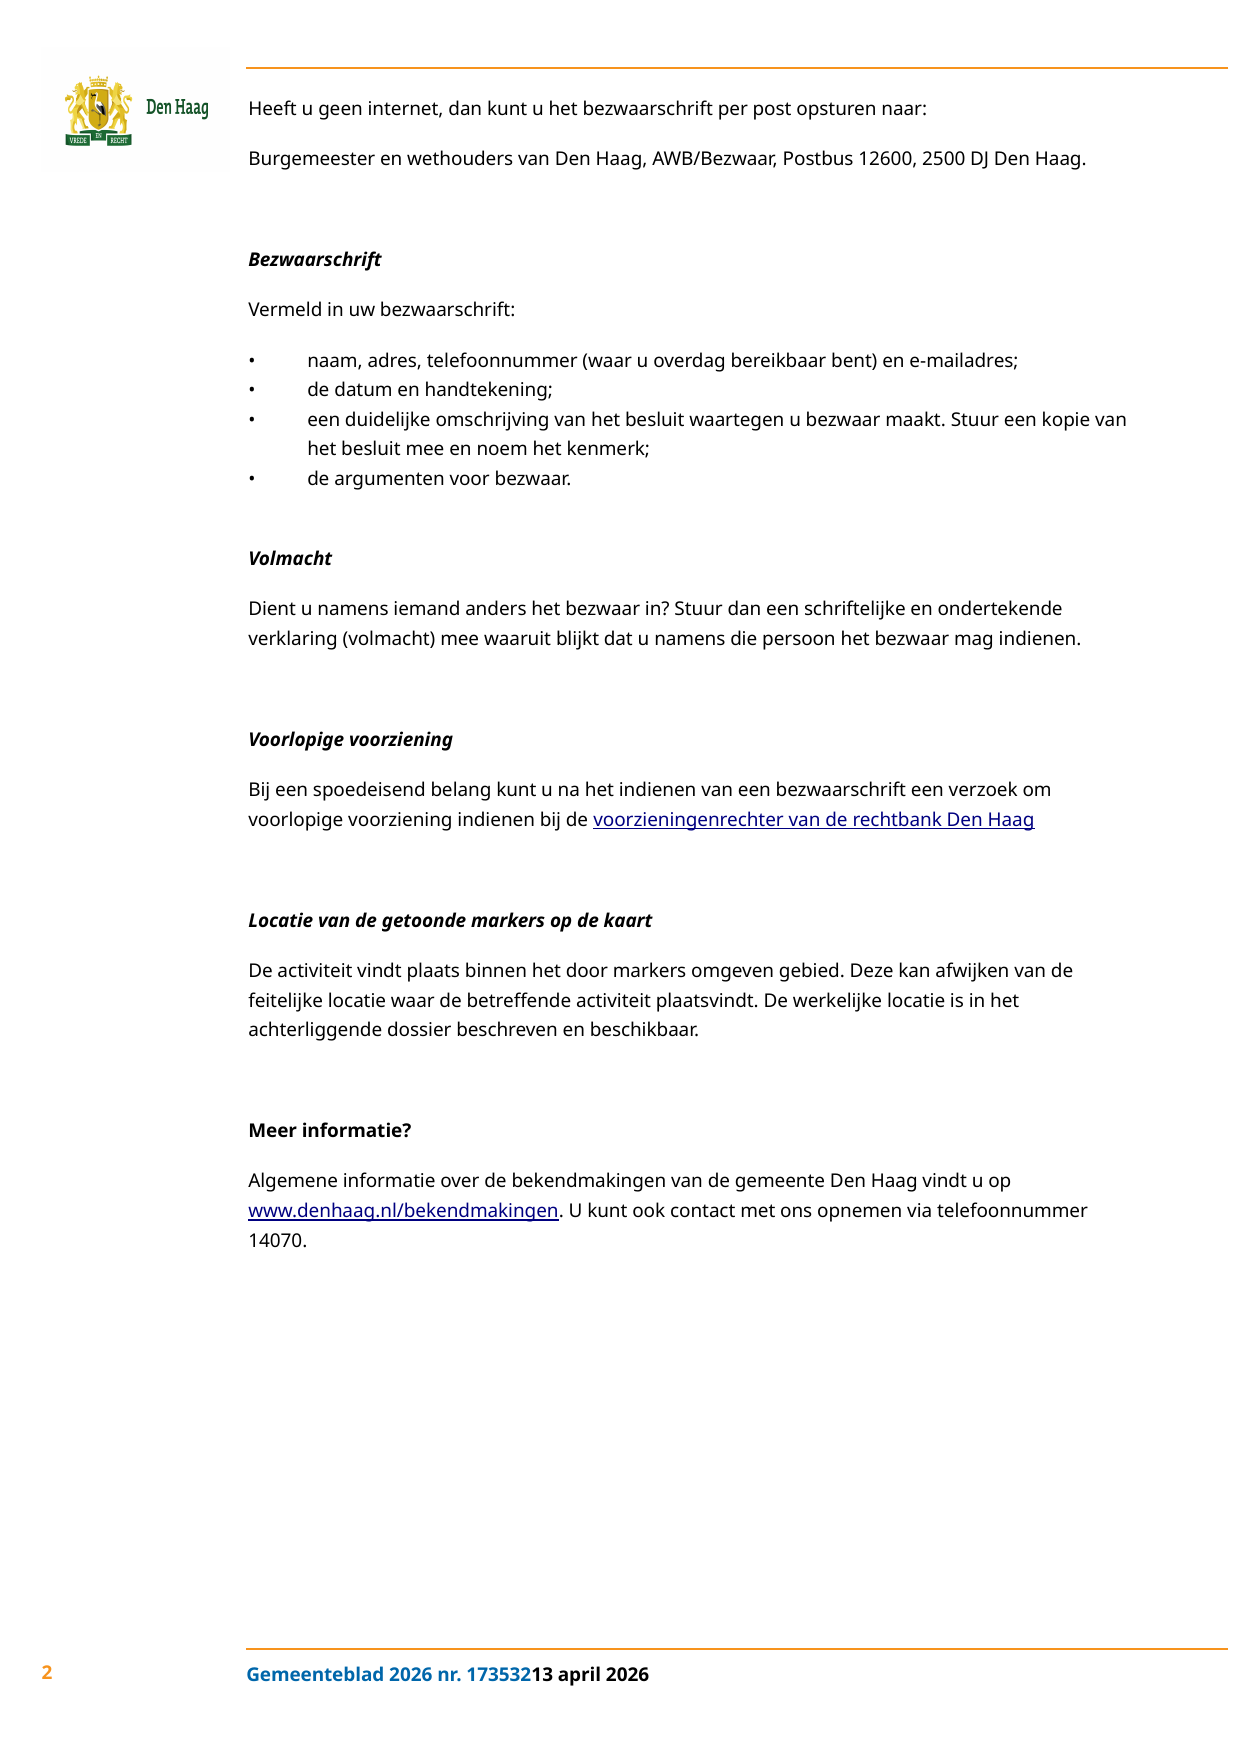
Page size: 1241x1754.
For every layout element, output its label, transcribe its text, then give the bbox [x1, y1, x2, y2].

text Burgemeester en wethouders van Den Haag, AWB/Bezwaar, Postbus 12600, 2500 DJ Den Haag. [248, 145, 1152, 171]
text Bezwaarschrift [248, 246, 1152, 272]
text Dient u namens iemand anders het bezwaar in? Stuur dan een schriftelijke en ondertekende verklaring (volmacht) mee waaruit blijkt dat u namens die persoon het bezwaar mag indienen. [248, 596, 1152, 651]
text Algemene informatie over de bekendmakingen van de gemeente Den Haag vindt u op www.denhaag.nl/bekendmakingen. U kunt ook contact met ons opnemen via telefoonnummer 14070. [248, 1168, 1152, 1253]
text Volmacht [248, 545, 1152, 571]
picture [41, 47, 231, 172]
text Locatie van de getoonde markers op de kaart [248, 907, 1152, 933]
list de argumenten voor bezwaar. [248, 465, 1152, 491]
list een duidelijke omschrijving van het besluit waartegen u bezwaar maakt. Stuur een kopie van het besluit mee en noem het kenmerk; [248, 406, 1152, 461]
text Voorlopige voorziening [248, 726, 1152, 752]
text Bij een spoedeisend belang kunt u na het indienen van een bezwaarschrift een verzoek om voorlopige voorziening indienen bij de voorzieningenrechter van de rechtbank Den Haag [248, 776, 1152, 832]
text Heeft u geen internet, dan kunt u het bezwaarschrift per post opsturen naar: [248, 95, 1152, 121]
text De activiteit vindt plaats binnen het door markers omgeven gebied. Deze kan afwijken van de feitelijke locatie waar de betreffende activiteit plaatsvindt. De werkelijke locatie is in het achterliggende dossier beschreven en beschikbaar. [248, 957, 1152, 1042]
text Vermeld in uw bezwaarschrift: [248, 296, 1152, 322]
text Meer informatie? [248, 1117, 1152, 1143]
list de datum en handtekening; [248, 376, 1152, 402]
list naam, adres, telefoonnummer (waar u overdag bereikbaar bent) en e-mailadres; [248, 347, 1152, 373]
